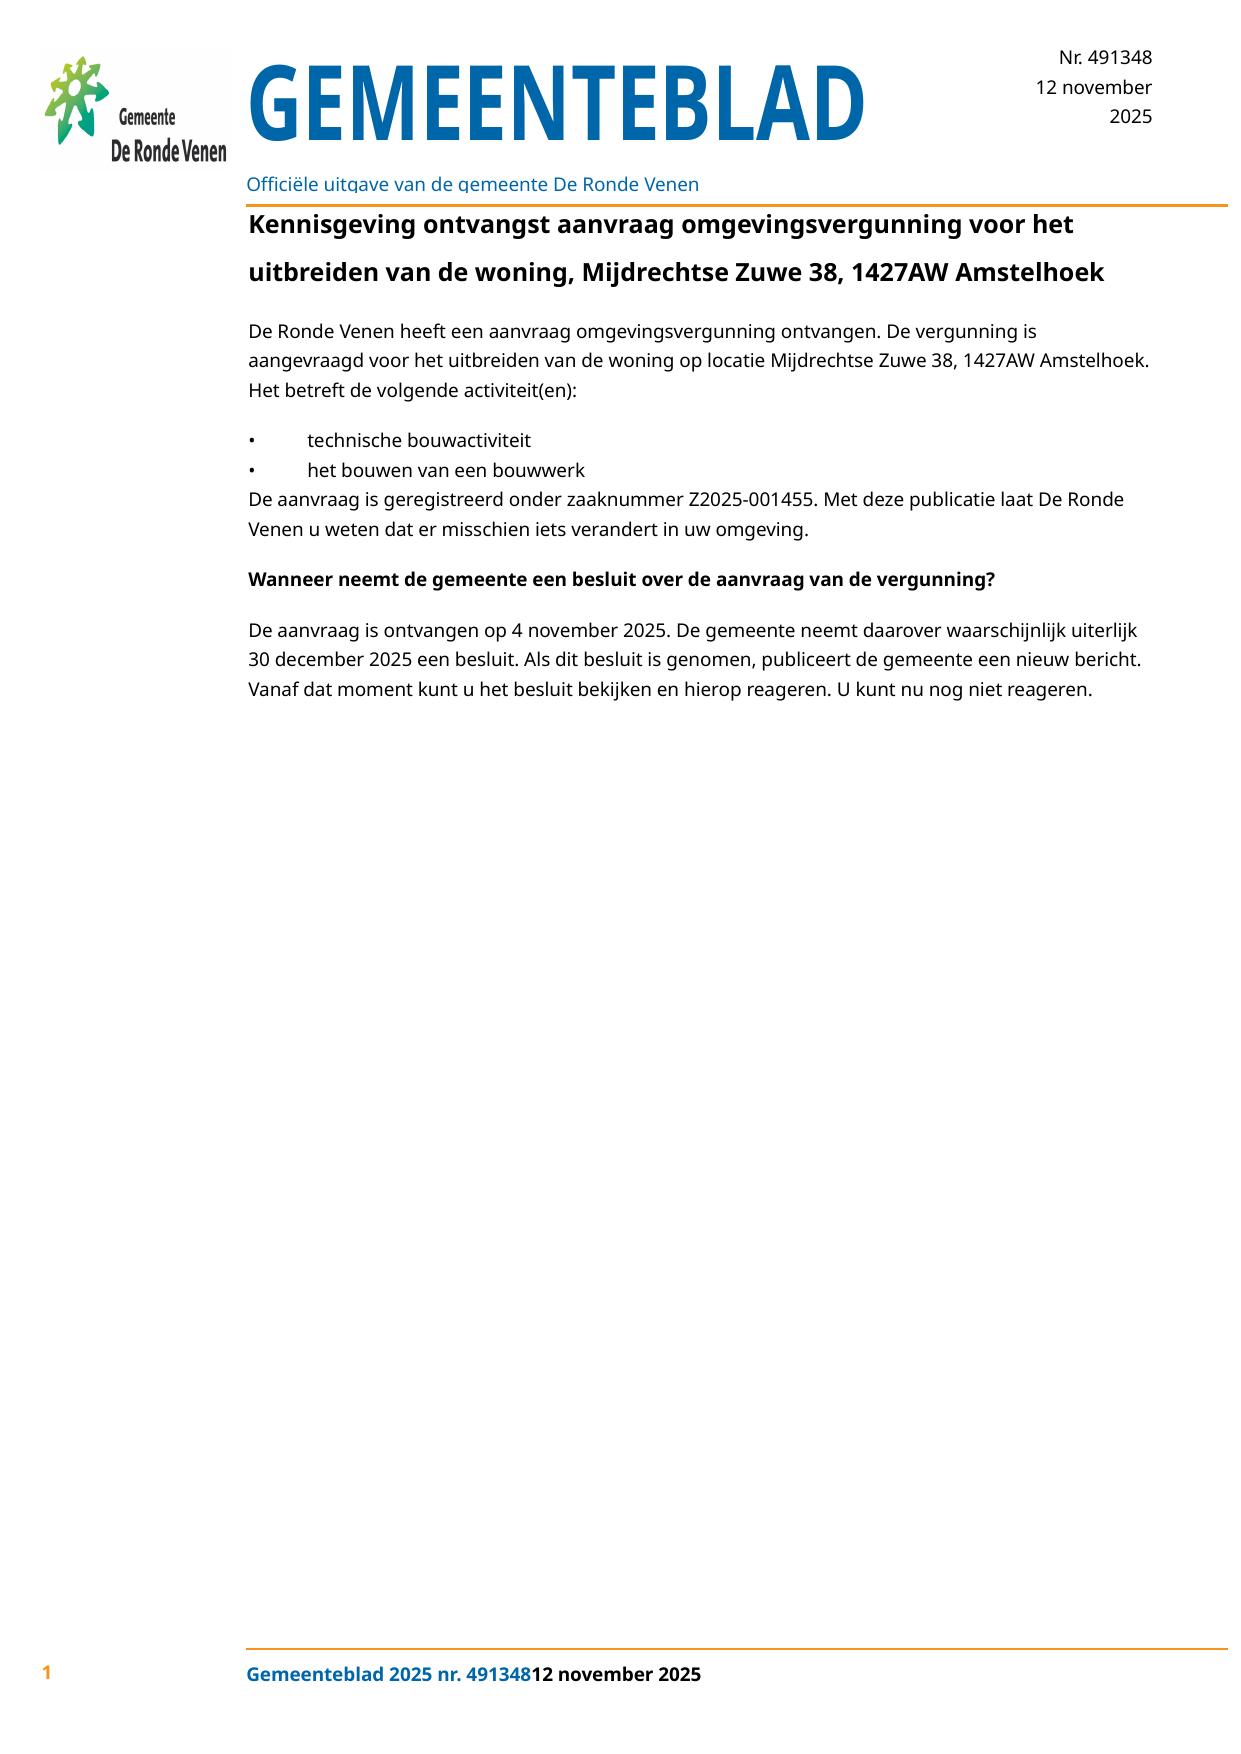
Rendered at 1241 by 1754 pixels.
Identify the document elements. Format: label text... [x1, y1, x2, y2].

text De aanvraag is ontvangen op 4 november 2025. De gemeente neemt daarover waarschijnlijk uiterlijk 30 december 2025 een besluit. Als dit besluit is genomen, publiceert de gemeente een nieuw bericht. Vanaf dat moment kunt u het besluit bekijken en hierop reageren. U kunt nu nog niet reageren. [248, 617, 1152, 702]
text Wanneer neemt de gemeente een besluit over de aanvraag van de vergunning? [248, 567, 1152, 592]
text Kennisgeving ontvangst aanvraag omgevingsvergunning voor het uitbreiden van de woning, Mijdrechtse Zuwe 38, 1427AW Amstelhoek [248, 207, 1152, 288]
list technische bouwactiviteit [248, 427, 1152, 453]
text De aanvraag is geregistreerd onder zaaknummer Z2025-001455. Met deze publicatie laat De Ronde Venen u weten dat er misschien iets verandert in uw omgeving. [248, 487, 1152, 542]
picture [41, 47, 231, 172]
list het bouwen van een bouwwerk [248, 457, 1152, 483]
text De Ronde Venen heeft een aanvraag omgevingsvergunning ontvangen. De vergunning is aangevraagd voor het uitbreiden van de woning op locatie Mijdrechtse Zuwe 38, 1427AW Amstelhoek. Het betreft de volgende activiteit(en): [248, 318, 1152, 403]
